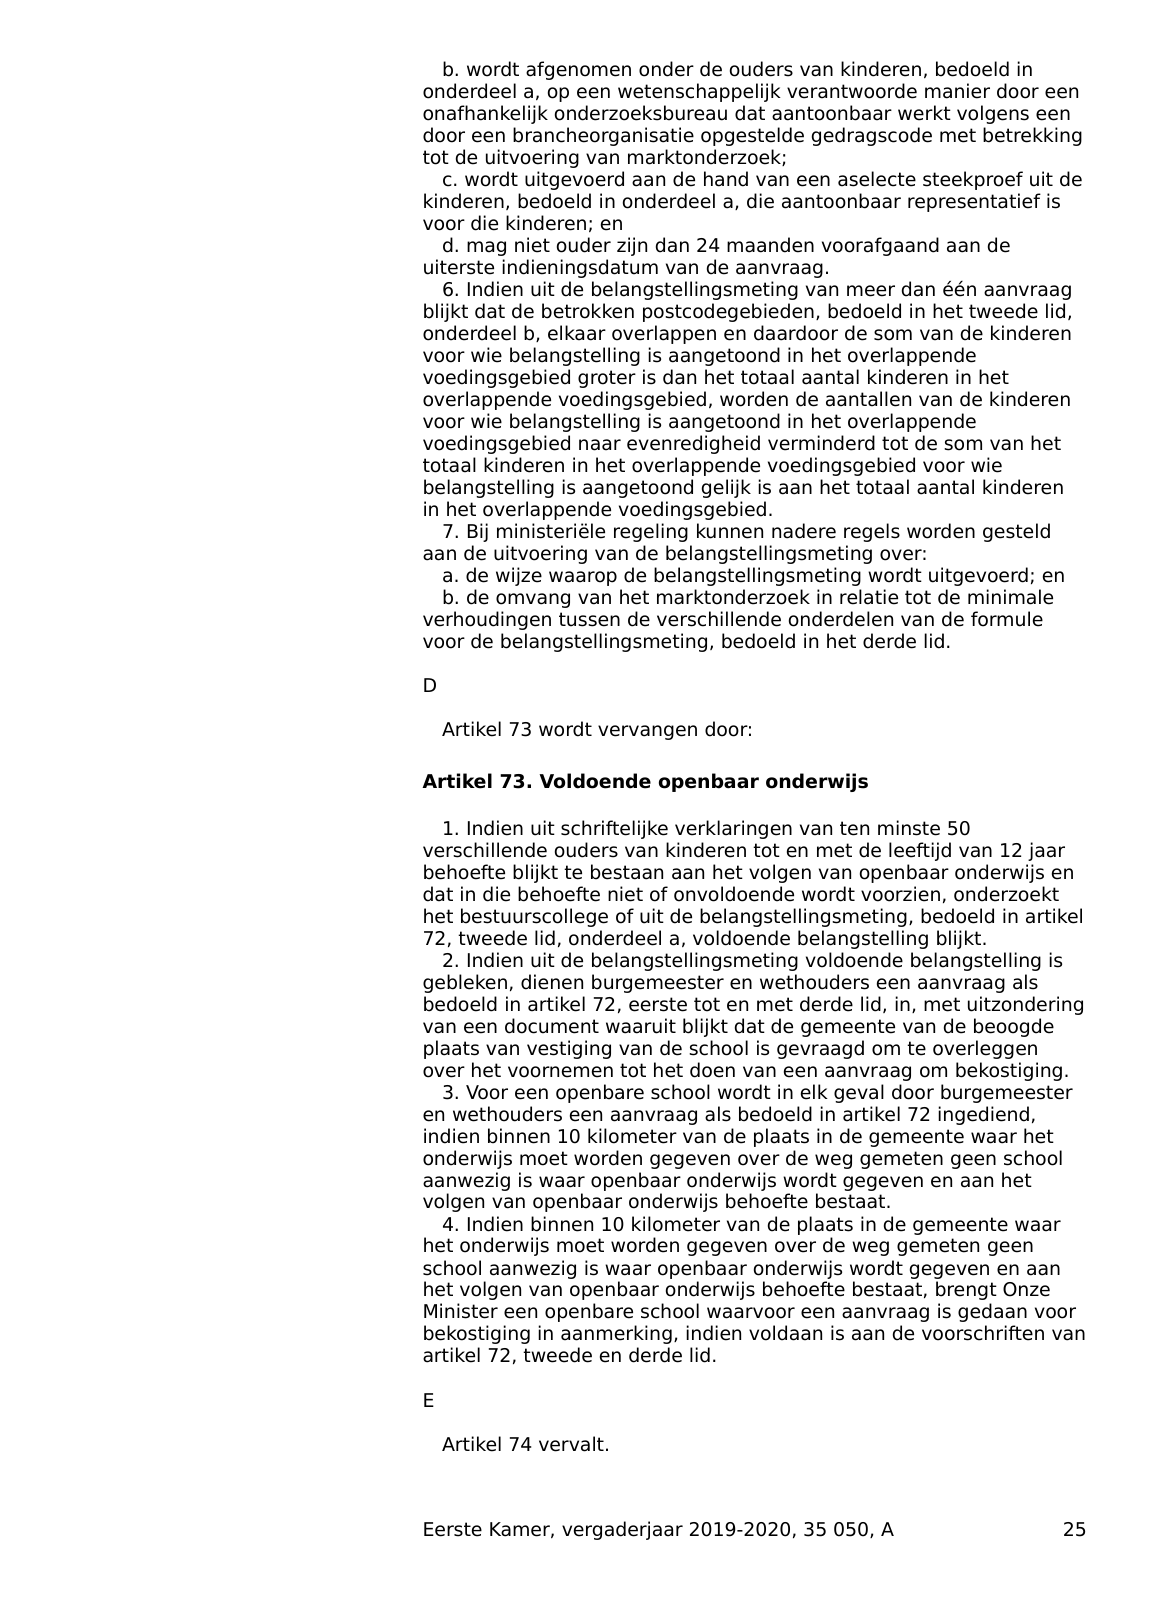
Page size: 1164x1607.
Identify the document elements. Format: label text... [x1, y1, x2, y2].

text Artikel 73 wordt vervangen door: [422, 719, 1087, 741]
subtitle Artikel 73. Voldoende openbaar onderwijs [422, 771, 1087, 793]
text 7. Bij ministeriële regeling kunnen nadere regels worden gesteld aan de uitvoering van de belangstellingsmeting over: [422, 521, 1087, 564]
text 4. Indien binnen 10 kilometer van de plaats in de gemeente waar het onderwijs moet worden gegeven over de weg gemeten geen school aanwezig is waar openbaar onderwijs wordt gegeven en aan het volgen van openbaar onderwijs behoefte bestaat, brengt Onze Minister een openbare school waarvoor een aanvraag is gedaan voor bekostiging in aanmerking, indien voldaan is aan de voorschriften van artikel 72, tweede en derde lid. [422, 1213, 1087, 1367]
text a. de wijze waarop de belangstellingsmeting wordt uitgevoerd; en [422, 564, 1087, 587]
text E [422, 1389, 1087, 1411]
text d. mag niet ouder zijn dan 24 maanden voorafgaand aan de uiterste indieningsdatum van de aanvraag. [422, 235, 1087, 279]
text b. wordt afgenomen onder de ouders van kinderen, bedoeld in onderdeel a, op een wetenschappelijk verantwoorde manier door een onafhankelijk onderzoeksbureau dat aantoonbaar werkt volgens een door een brancheorganisatie opgestelde gedragscode met betrekking tot de uitvoering van marktonderzoek; [422, 59, 1087, 169]
text 1. Indien uit schriftelijke verklaringen van ten minste 50 verschillende ouders van kinderen tot en met de leeftijd van 12 jaar behoefte blijkt te bestaan aan het volgen van openbaar onderwijs en dat in die behoefte niet of onvoldoende wordt voorzien, onderzoekt het bestuurscollege of uit de belangstellingsmeting, bedoeld in artikel 72, tweede lid, onderdeel a, voldoende belangstelling blijkt. [422, 818, 1087, 950]
text 6. Indien uit de belangstellingsmeting van meer dan één aanvraag blijkt dat de betrokken postcodegebieden, bedoeld in het tweede lid, onderdeel b, elkaar overlappen en daardoor de som van de kinderen voor wie belangstelling is aangetoond in het overlappende voedingsgebied groter is dan het totaal aantal kinderen in het overlappende voedingsgebied, worden de aantallen van de kinderen voor wie belangstelling is aangetoond in het overlappende voedingsgebied naar evenredigheid verminderd tot de som van het totaal kinderen in het overlappende voedingsgebied voor wie belangstelling is aangetoond gelijk is aan het totaal aantal kinderen in het overlappende voedingsgebied. [422, 279, 1087, 521]
text 3. Voor een openbare school wordt in elk geval door burgemeester en wethouders een aanvraag als bedoeld in artikel 72 ingediend, indien binnen 10 kilometer van de plaats in de gemeente waar het onderwijs moet worden gegeven over de weg gemeten geen school aanwezig is waar openbaar onderwijs wordt gegeven en aan het volgen van openbaar onderwijs behoefte bestaat. [422, 1082, 1087, 1213]
text 2. Indien uit de belangstellingsmeting voldoende belangstelling is gebleken, dienen burgemeester en wethouders een aanvraag als bedoeld in artikel 72, eerste tot en met derde lid, in, met uitzondering van een document waaruit blijkt dat de gemeente van de beoogde plaats van vestiging van de school is gevraagd om te overleggen over het voornemen tot het doen van een aanvraag om bekostiging. [422, 950, 1087, 1082]
text c. wordt uitgevoerd aan de hand van een aselecte steekproef uit de kinderen, bedoeld in onderdeel a, die aantoonbaar representatief is voor die kinderen; en [422, 169, 1087, 235]
text b. de omvang van het marktonderzoek in relatie tot de minimale verhoudingen tussen de verschillende onderdelen van de formule voor de belangstellingsmeting, bedoeld in het derde lid. [422, 587, 1087, 652]
text Artikel 74 vervalt. [422, 1434, 1087, 1456]
text D [422, 675, 1087, 697]
